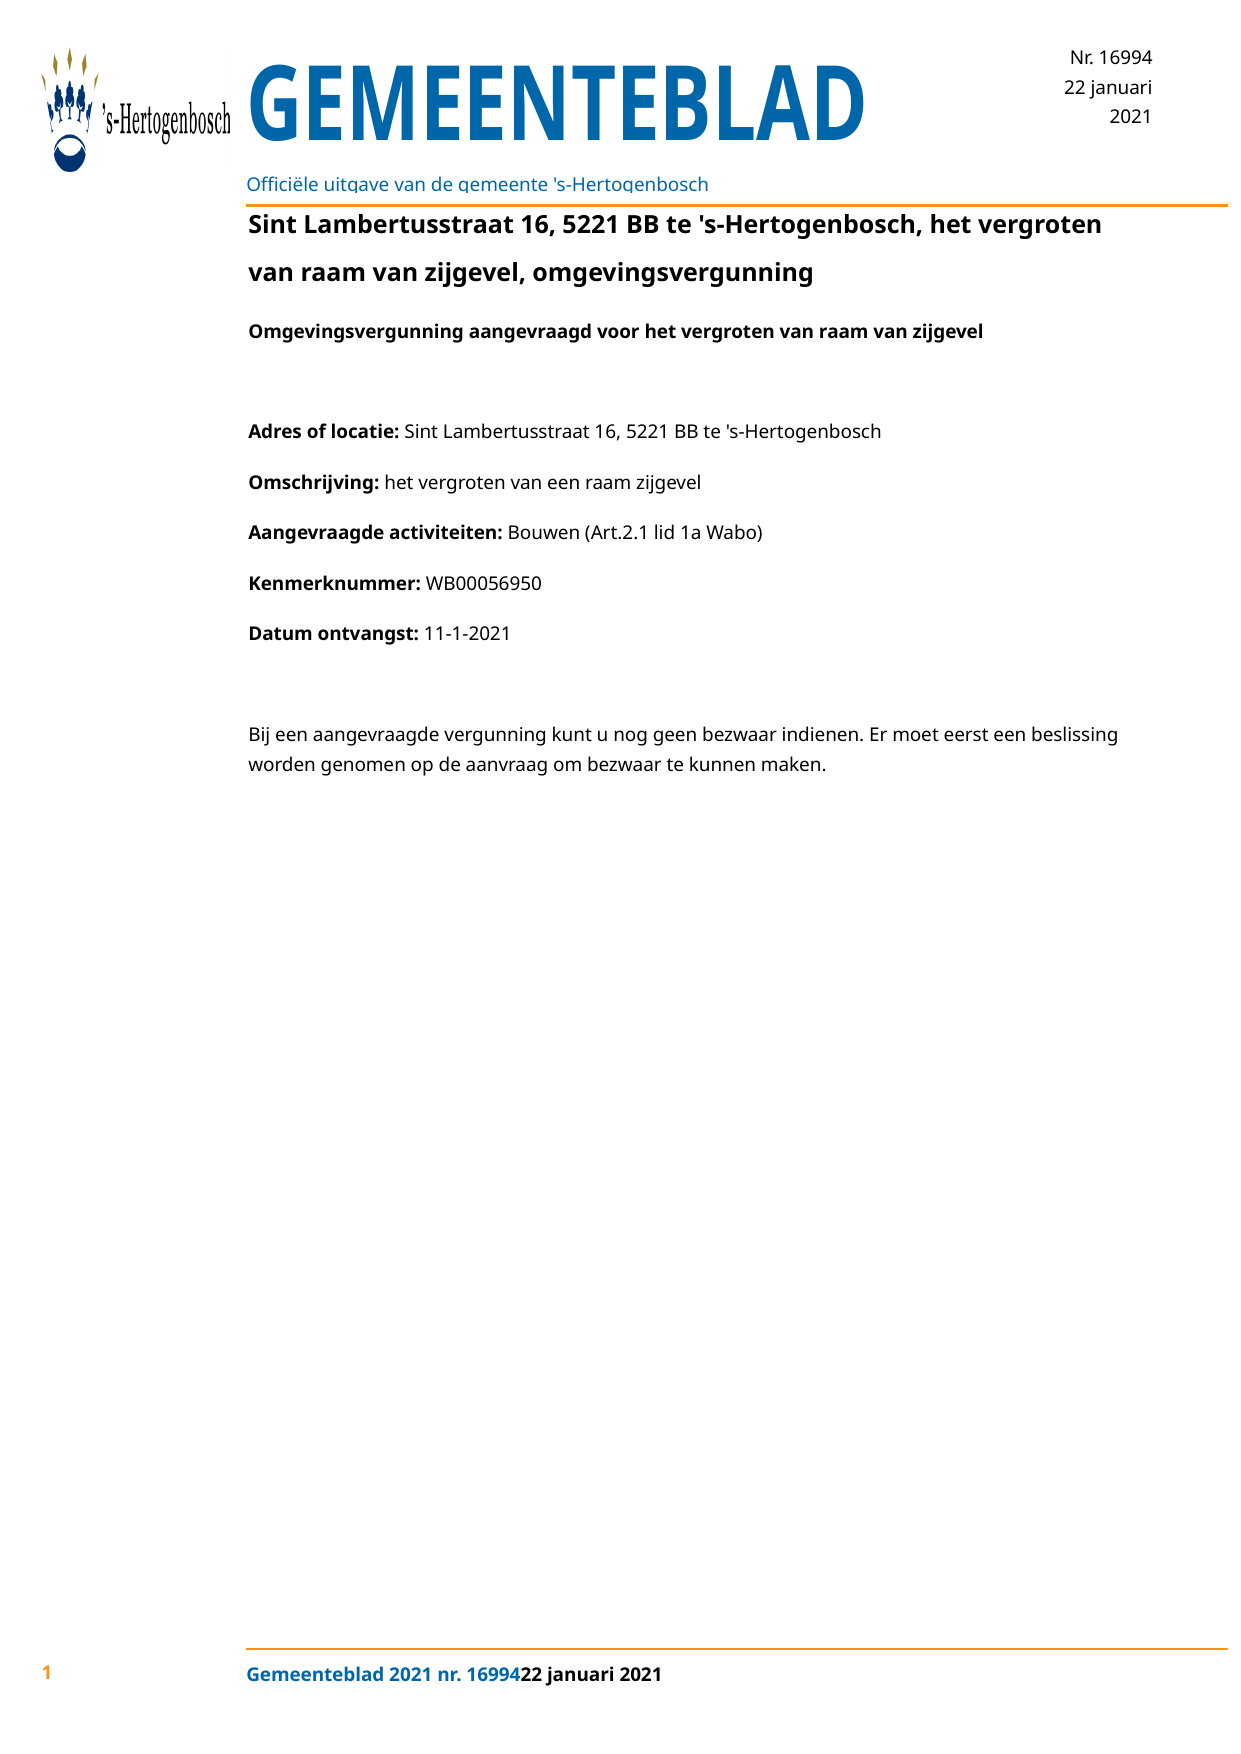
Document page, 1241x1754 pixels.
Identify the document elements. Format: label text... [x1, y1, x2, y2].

text Omschrijving: het vergroten van een raam zijgevel [248, 469, 1152, 495]
picture [41, 47, 231, 172]
text Omgevingsvergunning aangevraagd voor het vergroten van raam van zijgevel [248, 318, 1152, 344]
text Adres of locatie: Sint Lambertusstraat 16, 5221 BB te 's-Hertogenbosch [248, 419, 1152, 444]
text Aangevraagde activiteiten: Bouwen (Art.2.1 lid 1a Wabo) [248, 519, 1152, 545]
text Sint Lambertusstraat 16, 5221 BB te 's-Hertogenbosch, het vergroten van raam van zijgevel, omgevingsvergunning [248, 207, 1152, 288]
text Bij een aangevraagde vergunning kunt u nog geen bezwaar indienen. Er moet eerst een beslissing worden genomen op de aanvraag om bezwaar te kunnen maken. [248, 721, 1152, 777]
text Kenmerknummer: WB00056950 [248, 570, 1152, 596]
text Datum ontvangst: 11-1-2021 [248, 620, 1152, 646]
